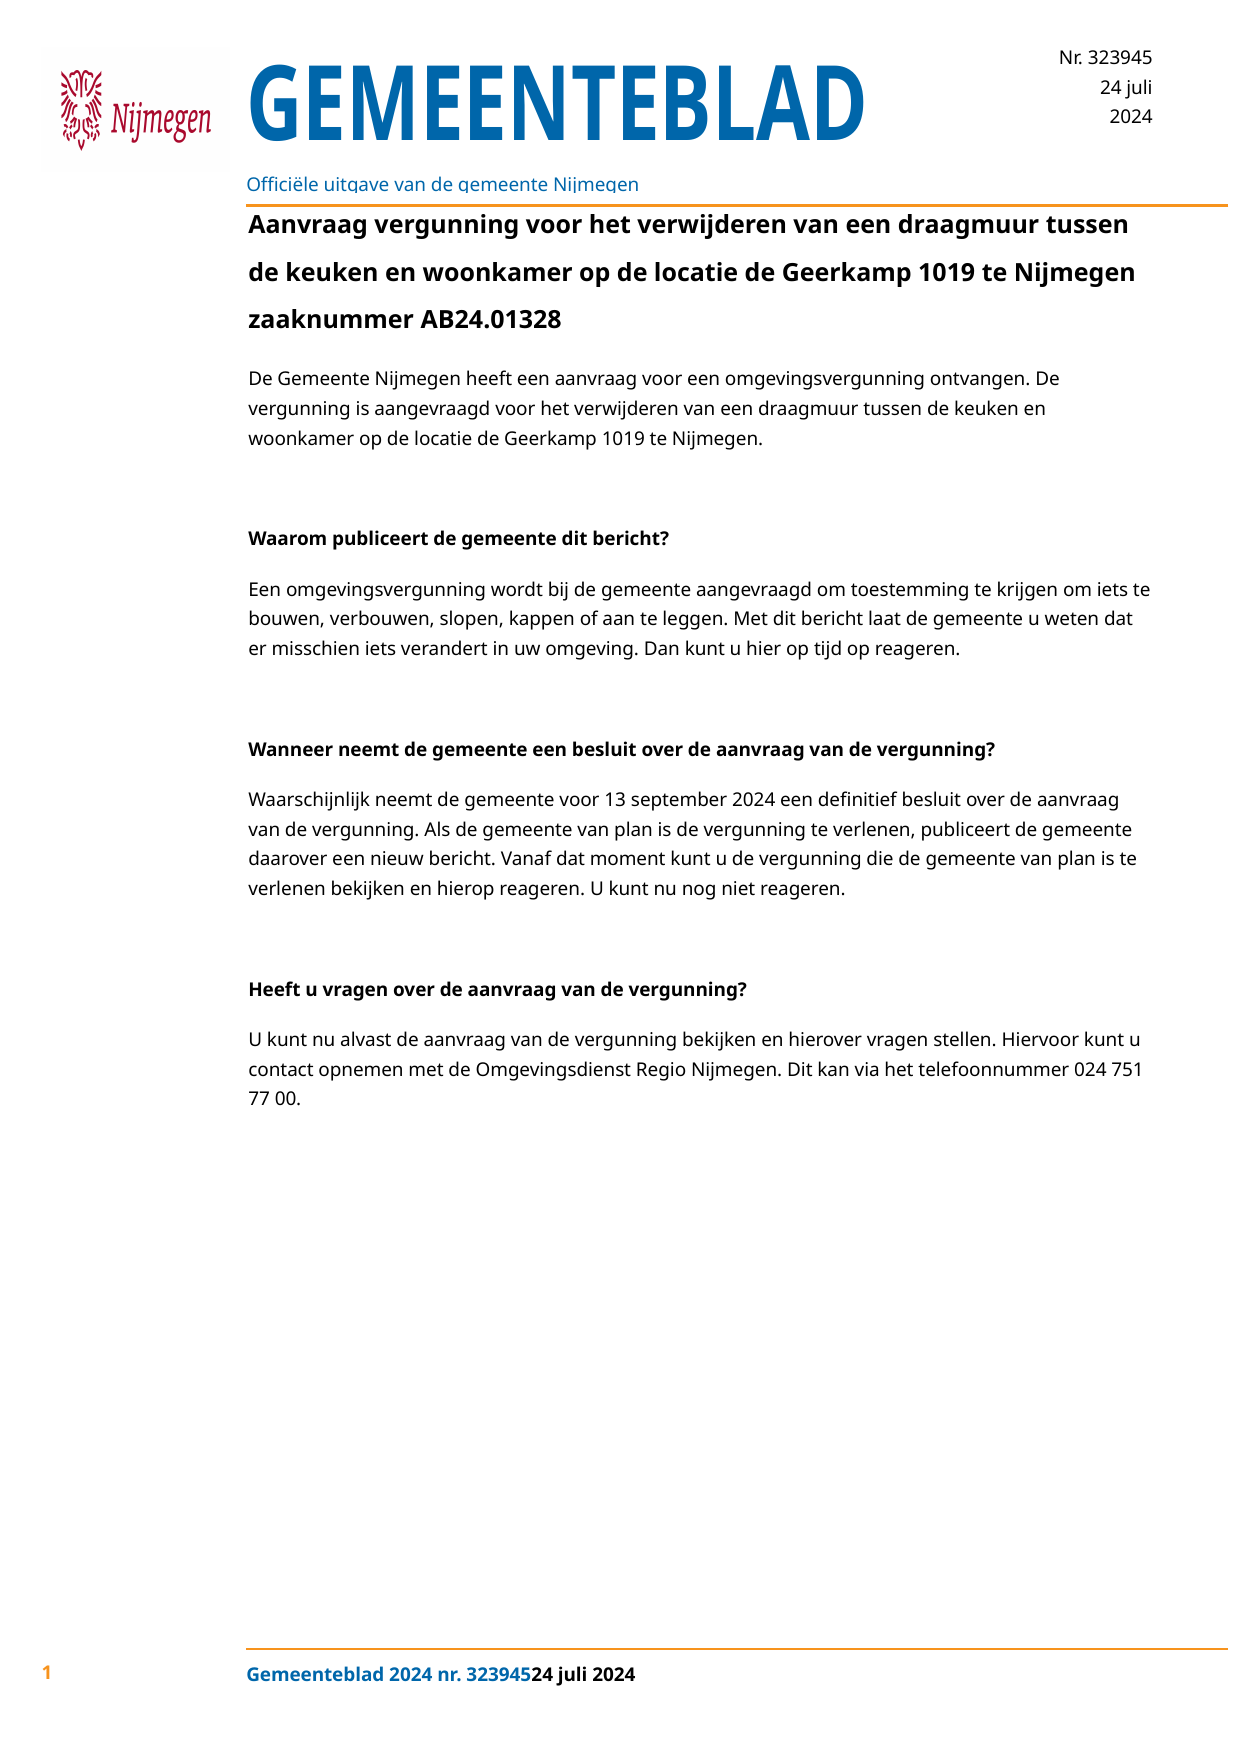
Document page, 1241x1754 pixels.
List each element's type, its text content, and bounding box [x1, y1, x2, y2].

text U kunt nu alvast de aanvraag van de vergunning bekijken en hierover vragen stellen. Hiervoor kunt u contact opnemen met de Omgevingsdienst Regio Nijmegen. Dit kan via het telefoonnummer 024 751 77 00. [248, 1026, 1152, 1111]
text De Gemeente Nijmegen heeft een aanvraag voor een omgevingsvergunning ontvangen. De vergunning is aangevraagd voor het verwijderen van een draagmuur tussen de keuken en woonkamer op de locatie de Geerkamp 1019 te Nijmegen. [248, 366, 1152, 450]
text Waarom publiceert de gemeente dit bericht? [248, 526, 1152, 551]
text Waarschijnlijk neemt de gemeente voor 13 september 2024 een definitief besluit over de aanvraag van de vergunning. Als de gemeente van plan is de vergunning te verlenen, publiceert de gemeente daarover een nieuw bericht. Vanaf dat moment kunt u de vergunning die de gemeente van plan is te verlenen bekijken en hierop reageren. U kunt nu nog niet reageren. [248, 786, 1152, 901]
text Een omgevingsvergunning wordt bij de gemeente aangevraagd om toestemming te krijgen om iets te bouwen, verbouwen, slopen, kappen of aan te leggen. Met dit bericht laat de gemeente u weten dat er misschien iets verandert in uw omgeving. Dan kunt u hier op tijd op reageren. [248, 576, 1152, 661]
picture [41, 47, 231, 172]
text Aanvraag vergunning voor het verwijderen van een draagmuur tussen de keuken en woonkamer op de locatie de Geerkamp 1019 te Nijmegen zaaknummer AB24.01328 [248, 207, 1152, 336]
text Heeft u vragen over de aanvraag van de vergunning? [248, 976, 1152, 1002]
text Wanneer neemt de gemeente een besluit over de aanvraag van de vergunning? [248, 736, 1152, 762]
